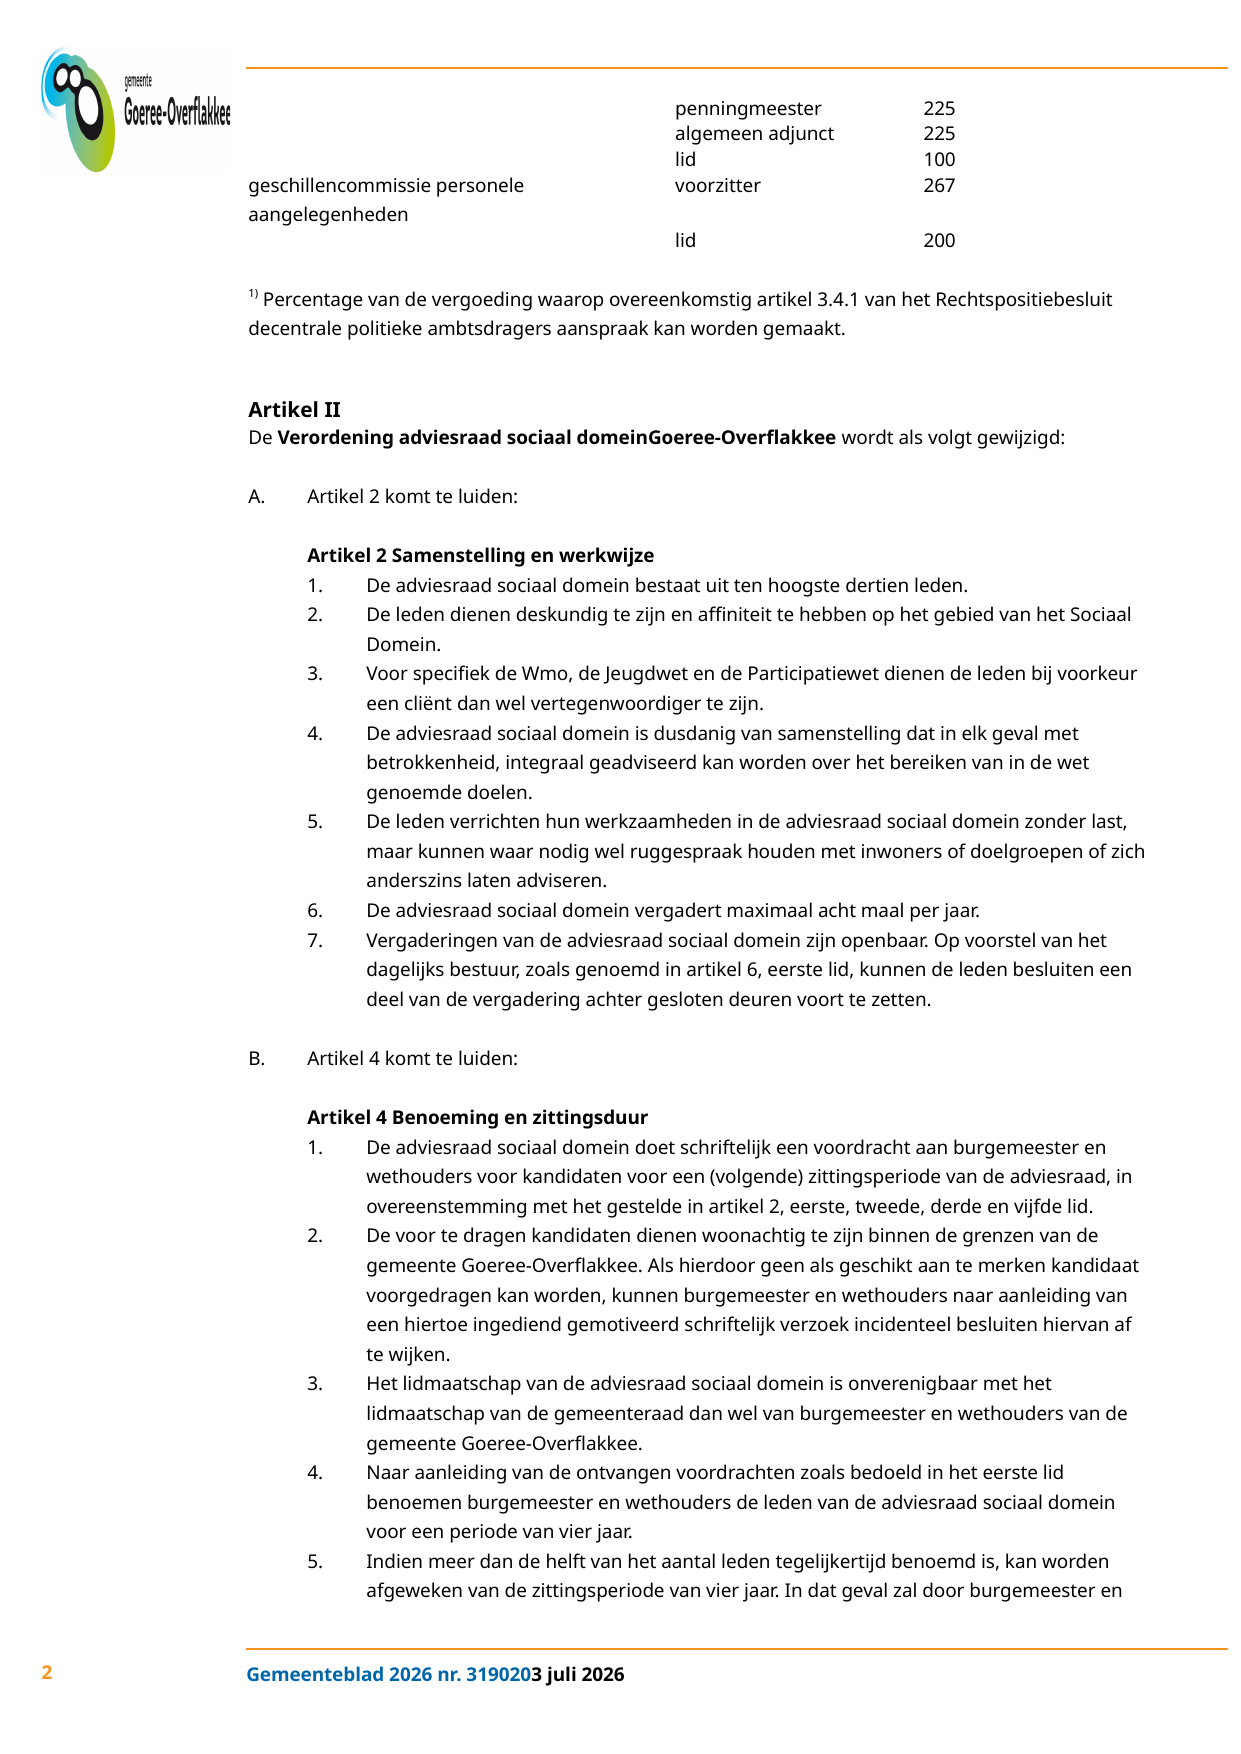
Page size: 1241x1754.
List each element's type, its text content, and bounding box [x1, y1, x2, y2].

list Artikel 2 Samenstelling en werkwijze [248, 542, 1152, 568]
picture [41, 47, 231, 172]
table_cell algemeen adjunct [675, 121, 923, 146]
list De voor te dragen kandidaten dienen woonachtig te zijn binnen de grenzen van de gemeente Goeree-Overflakkee. Als hierdoor geen als geschikt aan te merken kandidaat voorgedragen kan worden, kunnen burgemeester en wethouders naar aanleiding van een hiertoe ingediend gemotiveerd schriftelijk verzoek incidenteel besluiten hiervan af te wijken. [307, 1223, 1152, 1367]
list Indien meer dan de helft van het aantal leden tegelijkertijd benoemd is, kan worden afgeweken van de zittingsperiode van vier jaar. In dat geval zal door burgemeester en [307, 1548, 1152, 1603]
list De adviesraad sociaal domein vergadert maximaal acht maal per jaar. [307, 897, 1152, 923]
text De Verordening adviesraad sociaal domeinGoeree-Overflakkee wordt als volgt gewijzigd: [248, 424, 1152, 449]
list De adviesraad sociaal domein bestaat uit ten hoogste dertien leden. [307, 572, 1152, 597]
list Artikel 4 komt te luiden: [248, 1045, 1152, 1071]
table_cell [248, 95, 675, 121]
list De adviesraad sociaal domein doet schriftelijk een voordracht aan burgemeester en wethouders voor kandidaten voor een (volgende) zittingsperiode van de adviesraad, in overeenstemming met het gestelde in artikel 2, eerste, tweede, derde en vijfde lid. [307, 1134, 1152, 1219]
list De leden dienen deskundig te zijn en affiniteit te hebben op het gebied van het Sociaal Domein. [307, 601, 1152, 657]
table_cell 100 [923, 146, 1152, 172]
table_cell [248, 146, 675, 172]
list De leden verrichten hun werkzaamheden in de adviesraad sociaal domein zonder last, maar kunnen waar nodig wel ruggespraak houden met inwoners of doelgroepen of zich anderszins laten adviseren. [307, 808, 1152, 893]
table_cell [248, 227, 675, 253]
table_cell 225 [923, 121, 1152, 146]
text 1) Percentage van de vergoeding waarop overeenkomstig artikel 3.4.1 van het Rechtspositiebesluit decentrale politieke ambtsdragers aanspraak kan worden gemaakt. [248, 286, 1152, 341]
table_cell penningmeester [675, 95, 923, 121]
list Artikel 2 komt te luiden: [248, 483, 1152, 509]
table_cell 225 [923, 95, 1152, 121]
table_cell lid [675, 227, 923, 253]
table_cell [248, 121, 675, 146]
list Vergaderingen van de adviesraad sociaal domein zijn openbaar. Op voorstel van het dagelijks bestuur, zoals genoemd in artikel 6, eerste lid, kunnen de leden besluiten een deel van de vergadering achter gesloten deuren voort te zetten. [307, 927, 1152, 1012]
table_cell voorzitter [675, 172, 923, 227]
list Artikel 4 Benoeming en zittingsduur [248, 1104, 1152, 1130]
table_cell 200 [923, 227, 1152, 253]
table_cell 267 [923, 172, 1152, 227]
list Het lidmaatschap van de adviesraad sociaal domein is onverenigbaar met het lidmaatschap van de gemeenteraad dan wel van burgemeester en wethouders van de gemeente Goeree-Overflakkee. [307, 1371, 1152, 1455]
list Naar aanleiding van de ontvangen voordrachten zoals bedoeld in het eerste lid benoemen burgemeester en wethouders de leden van de adviesraad sociaal domein voor een periode van vier jaar. [307, 1459, 1152, 1544]
list Voor specifiek de Wmo, de Jeugdwet en de Participatiewet dienen de leden bij voorkeur een cliënt dan wel vertegenwoordiger te zijn. [307, 661, 1152, 716]
list De adviesraad sociaal domein is dusdanig van samenstelling dat in elk geval met betrokkenheid, integraal geadviseerd kan worden over het bereiken van in de wet genoemde doelen. [307, 720, 1152, 804]
table_cell lid [675, 146, 923, 172]
table_cell geschillencommissie personele aangelegenheden [248, 172, 675, 227]
text Artikel II [248, 395, 1152, 424]
